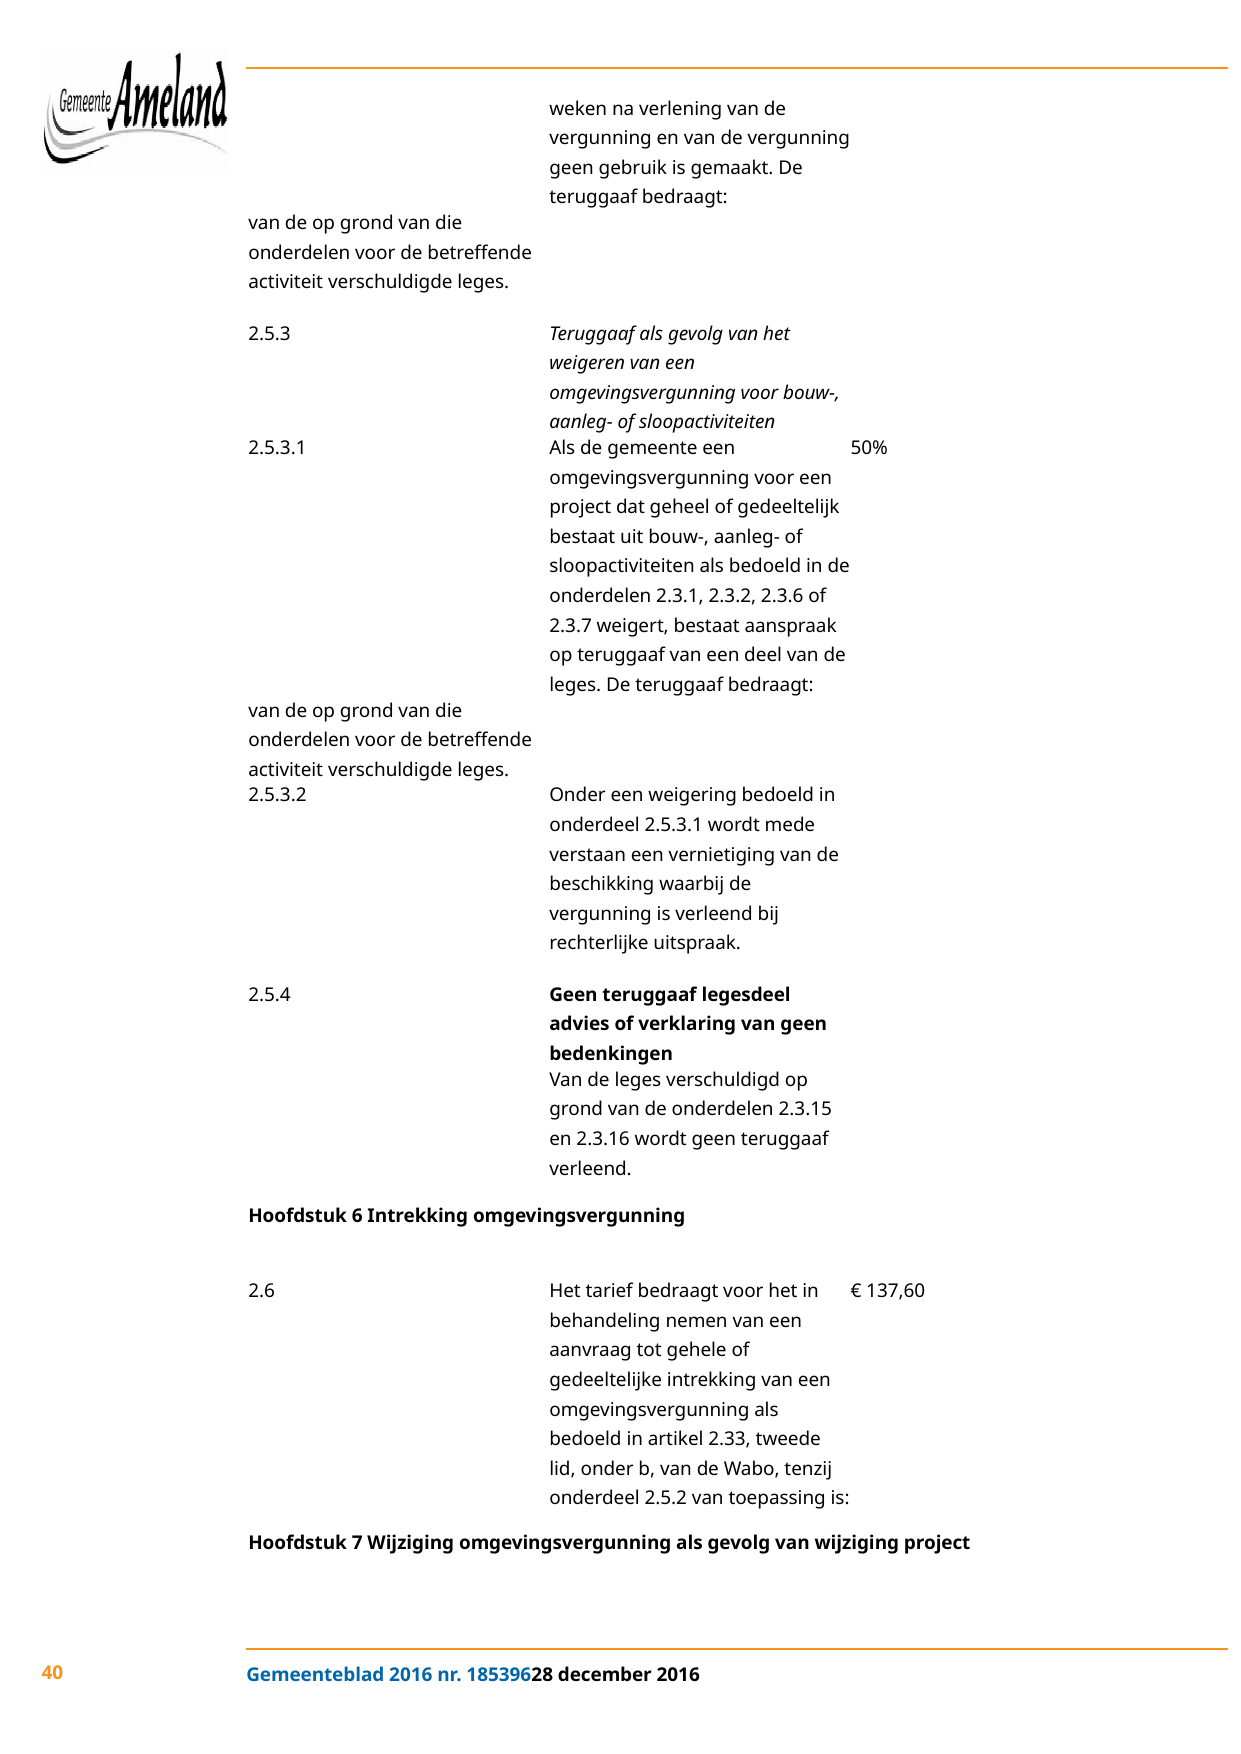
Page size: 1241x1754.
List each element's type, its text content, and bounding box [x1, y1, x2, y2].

table_cell van de op grond van die onderdelen voor de betreffende activiteit verschuldigde leges. [248, 697, 549, 782]
table_cell [850, 320, 1152, 434]
table_cell 2.5.4 [248, 981, 549, 1066]
table_header 2.6 [248, 1278, 549, 1510]
table_cell 2.5.3 [248, 320, 549, 434]
table_cell [248, 294, 549, 320]
table_cell [850, 981, 1152, 1066]
table_cell 2.5.3.1 [248, 434, 549, 697]
table_cell Teruggaaf als gevolg van het weigeren van een omgevingsvergunning voor bouw-, aanleg- of sloopactiviteiten [549, 320, 850, 434]
table_header € 137,60 [850, 1278, 1152, 1510]
table_cell weken na verlening van de vergunning en van de vergunning geen gebruik is gemaakt. De teruggaaf bedraagt: [549, 95, 850, 209]
table_cell [549, 697, 850, 782]
table_cell [549, 294, 850, 320]
table_cell 2.5.3.2 [248, 782, 549, 955]
table_cell Van de leges verschuldigd op grond van de onderdelen 2.3.15 en 2.3.16 wordt geen teruggaaf verleend. [549, 1066, 850, 1180]
table_header Het tarief bedraagt voor het in behandeling nemen van een aanvraag tot gehele of gedeeltelijke intrekking van een omgevingsvergunning als bedoeld in artikel 2.33, tweede lid, onder b, van de Wabo, tenzij onderdeel 2.5.2 van toepassing is: [549, 1278, 850, 1510]
text Hoofdstuk 6 Intrekking omgevingsvergunning [248, 1200, 1152, 1228]
table_cell Als de gemeente een omgevingsvergunning voor een project dat geheel of gedeeltelijk bestaat uit bouw-, aanleg- of sloopactiviteiten als bedoeld in de onderdelen 2.3.1, 2.3.2, 2.3.6 of 2.3.7 weigert, bestaat aanspraak op teruggaaf van een deel van de leges. De teruggaaf bedraagt: [549, 434, 850, 697]
table_cell [549, 955, 850, 981]
table_cell [549, 209, 850, 294]
table_cell Onder een weigering bedoeld in onderdeel 2.5.3.1 wordt mede verstaan een vernietiging van de beschikking waarbij de vergunning is verleend bij rechterlijke uitspraak. [549, 782, 850, 955]
table_cell [850, 294, 1152, 320]
table_cell [248, 95, 549, 209]
table_cell van de op grond van die onderdelen voor de betreffende activiteit verschuldigde leges. [248, 209, 549, 294]
picture [41, 47, 231, 172]
table_cell Geen teruggaaf legesdeel advies of verklaring van geen bedenkingen [549, 981, 850, 1066]
table_cell [850, 782, 1152, 955]
table_cell [248, 1066, 549, 1180]
table_cell [850, 95, 1152, 209]
table_cell [850, 955, 1152, 981]
table_cell [248, 955, 549, 981]
text Hoofdstuk 7 Wijziging omgevingsvergunning als gevolg van wijziging project [248, 1529, 1152, 1555]
table_cell [850, 1066, 1152, 1180]
table_cell 50% [850, 434, 1152, 697]
